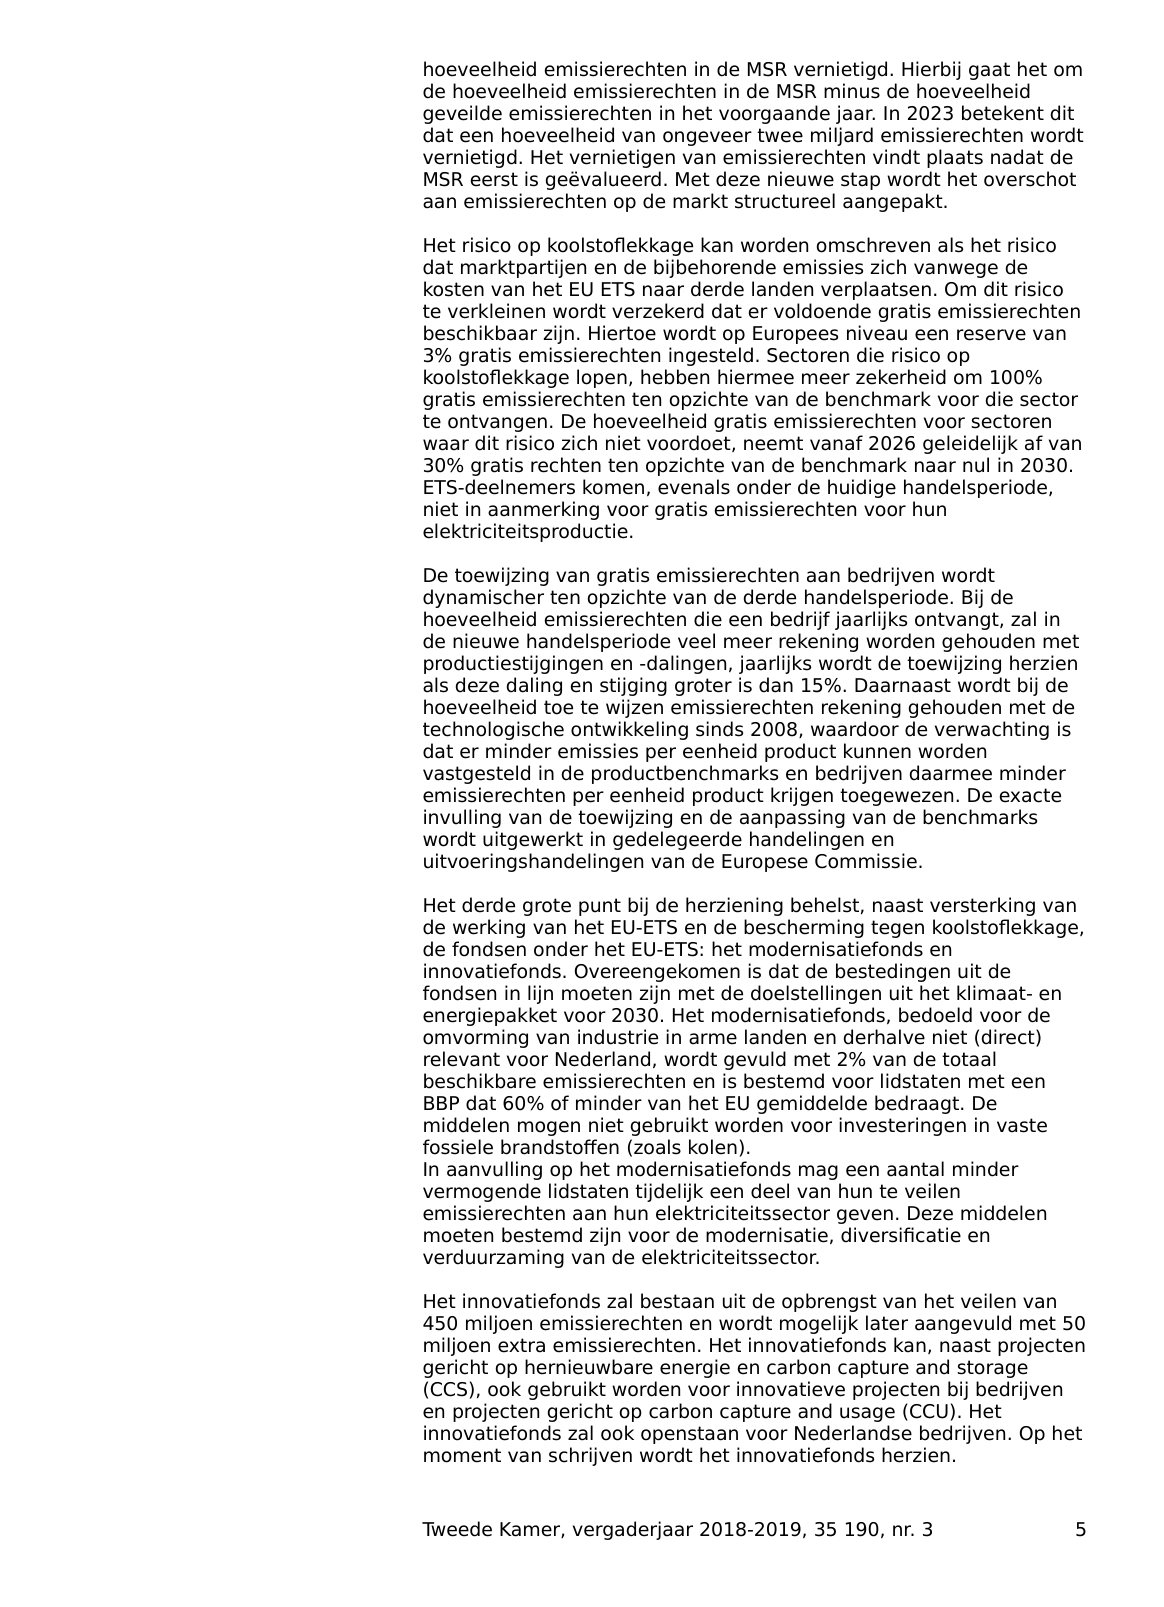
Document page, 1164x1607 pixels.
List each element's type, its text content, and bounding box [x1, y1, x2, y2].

text Het risico op koolstoflekkage kan worden omschreven als het risico dat marktpartijen en de bijbehorende emissies zich vanwege de kosten van het EU ETS naar derde landen verplaatsen. Om dit risico te verkleinen wordt verzekerd dat er voldoende gratis emissierechten beschikbaar zijn. Hiertoe wordt op Europees niveau een reserve van 3% gratis emissierechten ingesteld. Sectoren die risico op koolstoflekkage lopen, hebben hiermee meer zekerheid om 100% gratis emissierechten ten opzichte van de benchmark voor die sector te ontvangen. De hoeveelheid gratis emissierechten voor sectoren waar dit risico zich niet voordoet, neemt vanaf 2026 geleidelijk af van 30% gratis rechten ten opzichte van de benchmark naar nul in 2030. ETS-deelnemers komen, evenals onder de huidige handelsperiode, niet in aanmerking voor gratis emissierechten voor hun elektriciteitsproductie. [422, 235, 1087, 543]
text hoeveelheid emissierechten in de MSR vernietigd. Hierbij gaat het om de hoeveelheid emissierechten in de MSR minus de hoeveelheid geveilde emissierechten in het voorgaande jaar. In 2023 betekent dit dat een hoeveelheid van ongeveer twee miljard emissierechten wordt vernietigd. Het vernietigen van emissierechten vindt plaats nadat de MSR eerst is geëvalueerd. Met deze nieuwe stap wordt het overschot aan emissierechten op de markt structureel aangepakt. [422, 59, 1087, 213]
text De toewijzing van gratis emissierechten aan bedrijven wordt dynamischer ten opzichte van de derde handelsperiode. Bij de hoeveelheid emissierechten die een bedrijf jaarlijks ontvangt, zal in de nieuwe handelsperiode veel meer rekening worden gehouden met productiestijgingen en -dalingen, jaarlijks wordt de toewijzing herzien als deze daling en stijging groter is dan 15%. Daarnaast wordt bij de hoeveelheid toe te wijzen emissierechten rekening gehouden met de technologische ontwikkeling sinds 2008, waardoor de verwachting is dat er minder emissies per eenheid product kunnen worden vastgesteld in de productbenchmarks en bedrijven daarmee minder emissierechten per eenheid product krijgen toegewezen. De exacte invulling van de toewijzing en de aanpassing van de benchmarks wordt uitgewerkt in gedelegeerde handelingen en uitvoeringshandelingen van de Europese Commissie. [422, 565, 1087, 873]
text Het derde grote punt bij de herziening behelst, naast versterking van de werking van het EU-ETS en de bescherming tegen koolstoflekkage, de fondsen onder het EU-ETS: het modernisatiefonds en innovatiefonds. Overeengekomen is dat de bestedingen uit de fondsen in lijn moeten zijn met de doelstellingen uit het klimaat- en energiepakket voor 2030. Het modernisatiefonds, bedoeld voor de omvorming van industrie in arme landen en derhalve niet (direct) relevant voor Nederland, wordt gevuld met 2% van de totaal beschikbare emissierechten en is bestemd voor lidstaten met een BBP dat 60% of minder van het EU gemiddelde bedraagt. De middelen mogen niet gebruikt worden voor investeringen in vaste fossiele brandstoffen (zoals kolen). [422, 895, 1087, 1159]
text Het innovatiefonds zal bestaan uit de opbrengst van het veilen van 450 miljoen emissierechten en wordt mogelijk later aangevuld met 50 miljoen extra emissierechten. Het innovatiefonds kan, naast projecten gericht op hernieuwbare energie en carbon capture and storage (CCS), ook gebruikt worden voor innovatieve projecten bij bedrijven en projecten gericht op carbon capture and usage (CCU). Het innovatiefonds zal ook openstaan voor Nederlandse bedrijven. Op het moment van schrijven wordt het innovatiefonds herzien. [422, 1291, 1087, 1467]
text In aanvulling op het modernisatiefonds mag een aantal minder vermogende lidstaten tijdelijk een deel van hun te veilen emissierechten aan hun elektriciteitssector geven. Deze middelen moeten bestemd zijn voor de modernisatie, diversificatie en verduurzaming van de elektriciteitssector. [422, 1159, 1087, 1268]
